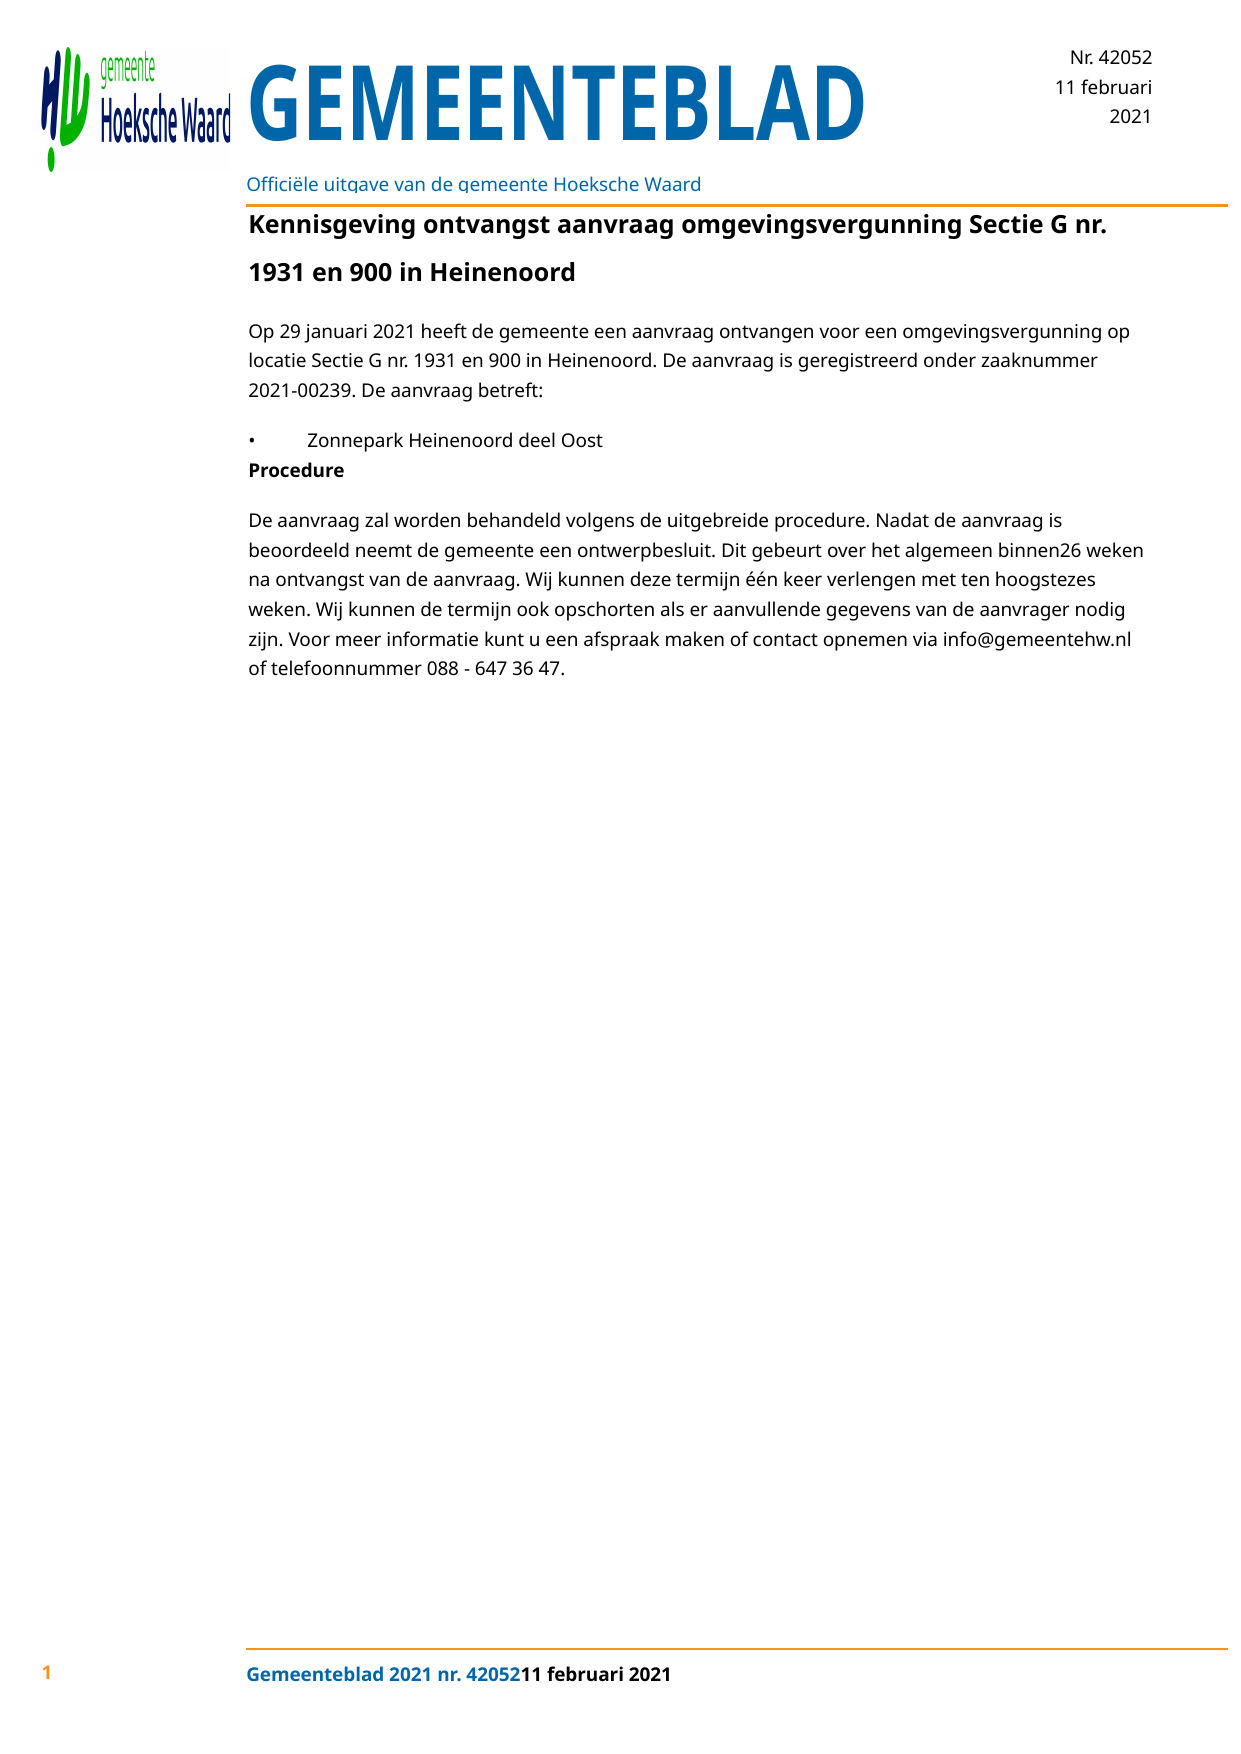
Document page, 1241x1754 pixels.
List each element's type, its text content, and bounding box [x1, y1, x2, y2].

picture [41, 47, 231, 172]
text Kennisgeving ontvangst aanvraag omgevingsvergunning Sectie G nr. 1931 en 900 in Heinenoord [248, 207, 1152, 288]
text De aanvraag zal worden behandeld volgens de uitgebreide procedure. Nadat de aanvraag is beoordeeld neemt de gemeente een ontwerpbesluit. Dit gebeurt over het algemeen binnen26 weken na ontvangst van de aanvraag. Wij kunnen deze termijn één keer verlengen met ten hoogstezes weken. Wij kunnen de termijn ook opschorten als er aanvullende gegevens van de aanvrager nodig zijn. Voor meer informatie kunt u een afspraak maken of contact opnemen via info@gemeentehw.nl of telefoonnummer 088 - 647 36 47. [248, 507, 1152, 681]
text Op 29 januari 2021 heeft de gemeente een aanvraag ontvangen voor een omgevingsvergunning op locatie Sectie G nr. 1931 en 900 in Heinenoord. De aanvraag is geregistreerd onder zaaknummer 2021-00239. De aanvraag betreft: [248, 318, 1152, 403]
text Procedure [248, 457, 1152, 483]
list Zonnepark Heinenoord deel Oost [248, 427, 1152, 453]
